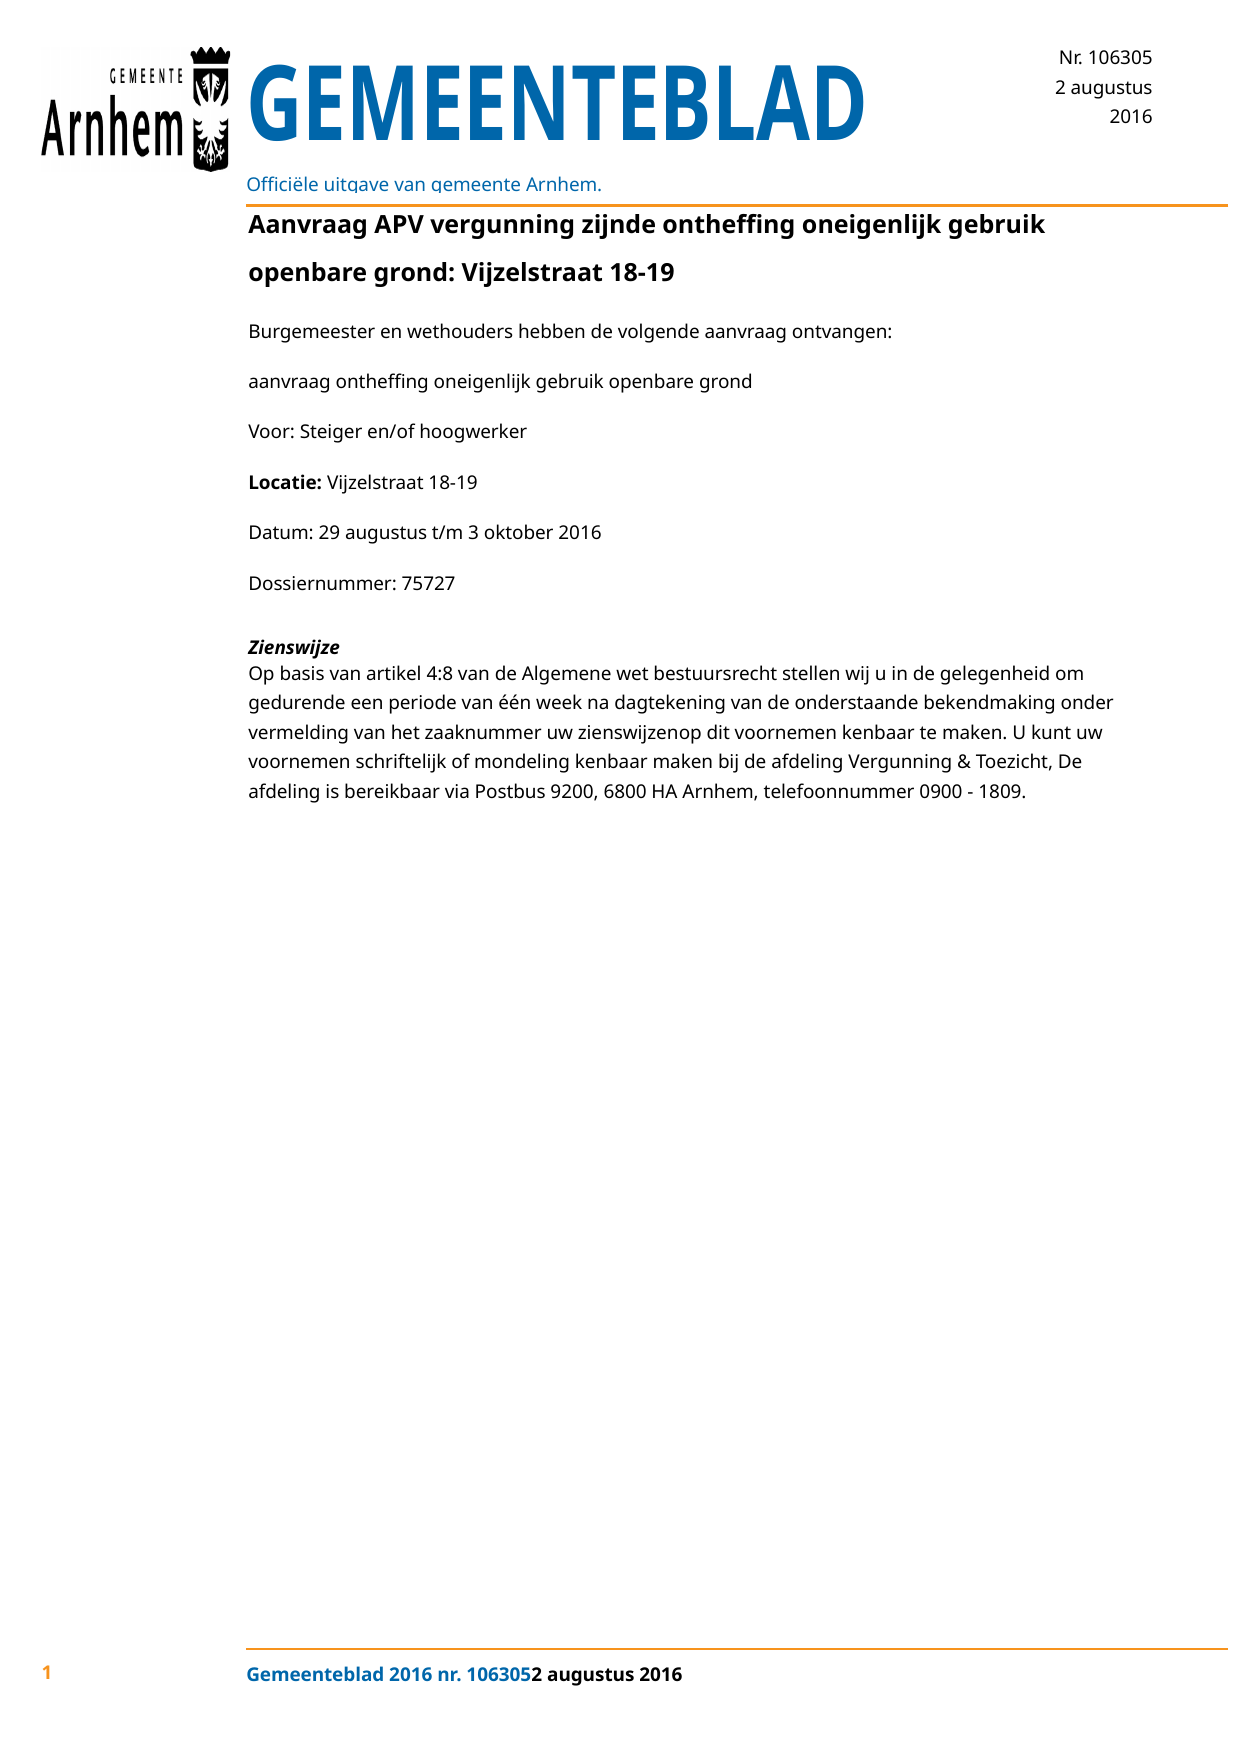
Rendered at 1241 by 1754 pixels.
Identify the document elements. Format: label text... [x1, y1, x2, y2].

text Op basis van artikel 4:8 van de Algemene wet bestuursrecht stellen wij u in de gelegenheid om gedurende een periode van één week na dagtekening van de onderstaande bekendmaking onder vermelding van het zaaknummer uw zienswijzenop dit voornemen kenbaar te maken. U kunt uw voornemen schriftelijk of mondeling kenbaar maken bij de afdeling Vergunning & Toezicht, De afdeling is bereikbaar via Postbus 9200, 6800 HA Arnhem, telefoonnummer 0900 - 1809. [248, 660, 1152, 804]
text Zienswijze [248, 634, 1152, 660]
text Burgemeester en wethouders hebben de volgende aanvraag ontvangen: [248, 318, 1152, 344]
text Locatie: Vijzelstraat 18-19 [248, 469, 1152, 495]
text Datum: 29 augustus t/m 3 oktober 2016 [248, 519, 1152, 545]
text aanvraag ontheffing oneigenlijk gebruik openbare grond [248, 368, 1152, 394]
text Voor: Steiger en/of hoogwerker [248, 419, 1152, 444]
text Aanvraag APV vergunning zijnde ontheffing oneigenlijk gebruik openbare grond: Vijzelstraat 18-19 [248, 207, 1152, 288]
text Dossiernummer: 75727 [248, 570, 1152, 596]
picture [41, 47, 231, 172]
